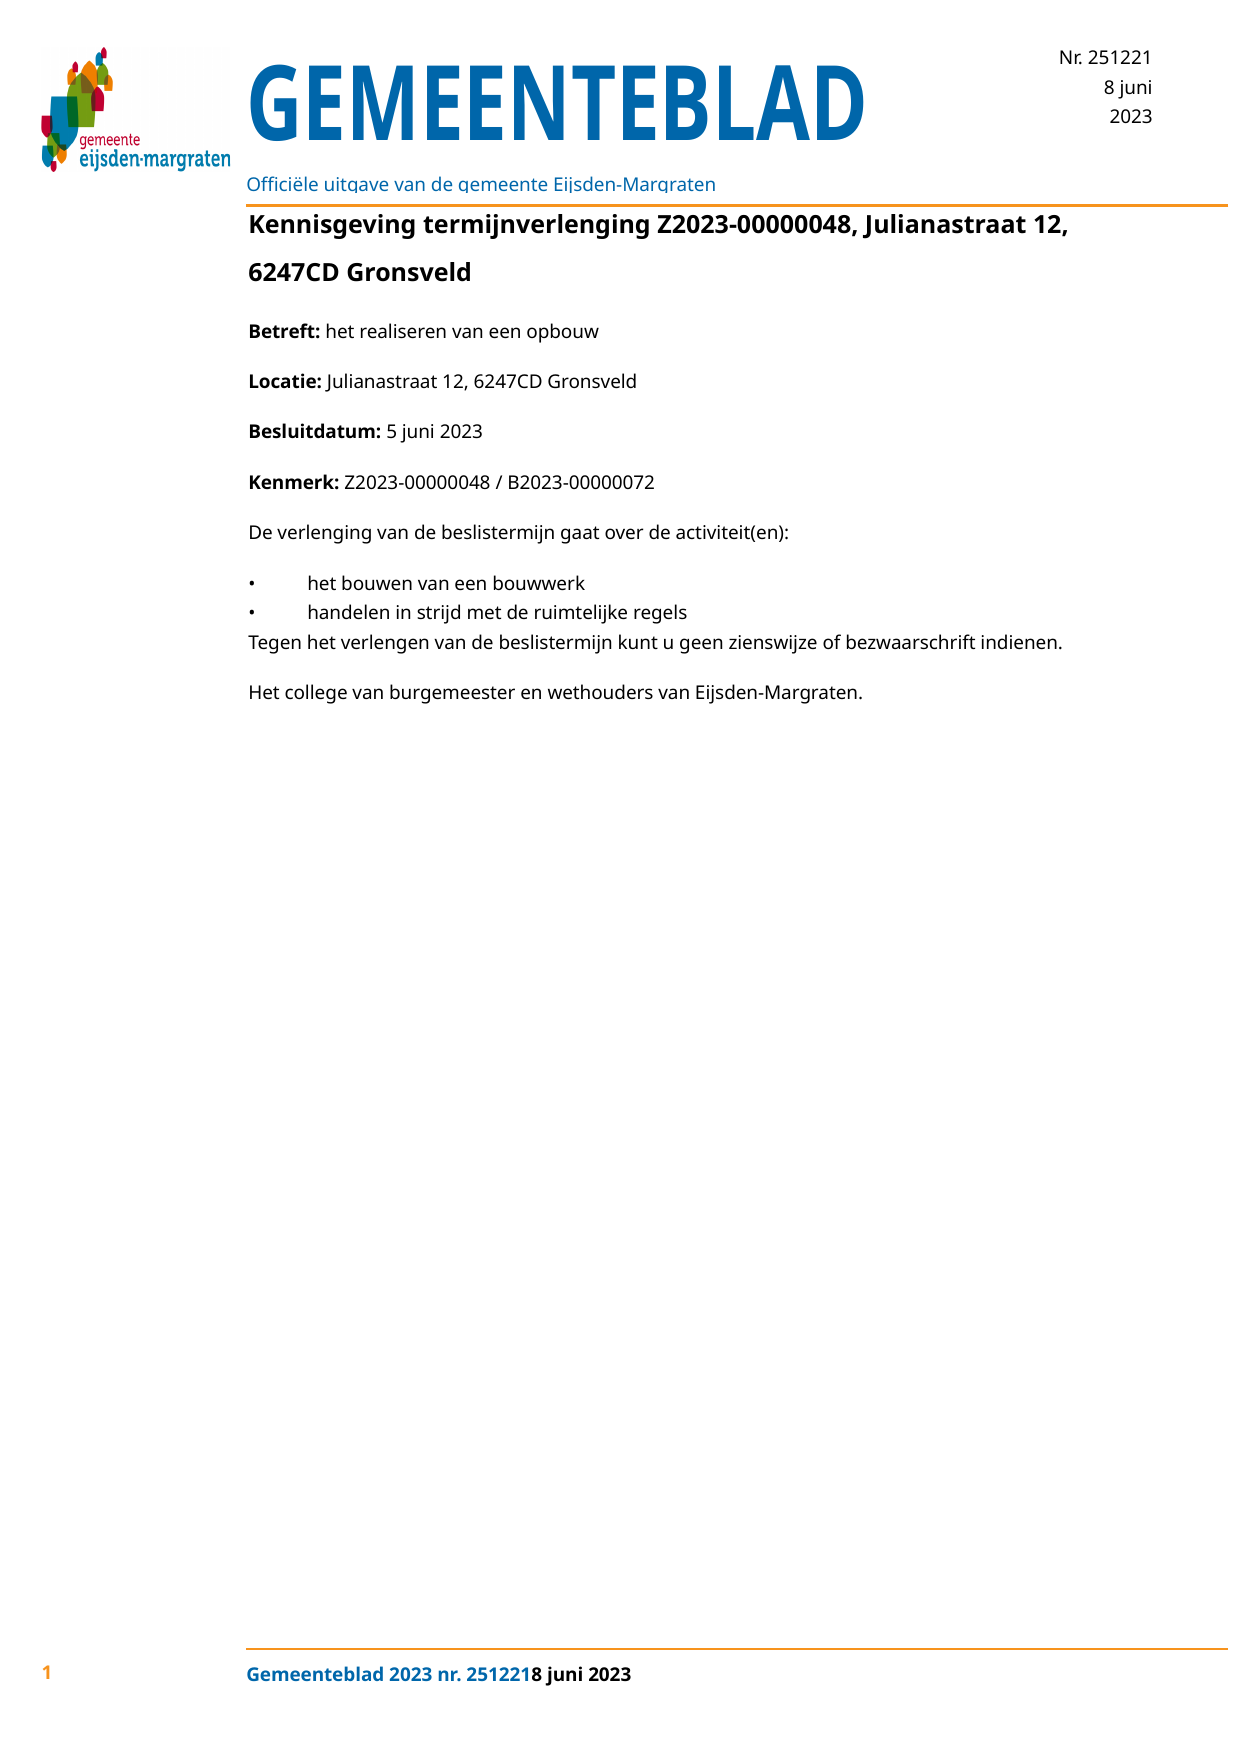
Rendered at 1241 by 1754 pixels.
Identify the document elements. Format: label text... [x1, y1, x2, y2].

picture [41, 47, 231, 172]
text Locatie: Julianastraat 12, 6247CD Gronsveld [248, 368, 1152, 394]
text Besluitdatum: 5 juni 2023 [248, 419, 1152, 444]
text De verlenging van de beslistermijn gaat over de activiteit(en): [248, 519, 1152, 545]
list het bouwen van een bouwwerk [248, 570, 1152, 596]
text Betreft: het realiseren van een opbouw [248, 318, 1152, 344]
list handelen in strijd met de ruimtelijke regels [248, 599, 1152, 625]
text Tegen het verlengen van de beslistermijn kunt u geen zienswijze of bezwaarschrift indienen. [248, 629, 1152, 655]
text Kennisgeving termijnverlenging Z2023-00000048, Julianastraat 12, 6247CD Gronsveld [248, 207, 1152, 288]
text Het college van burgemeester en wethouders van Eijsden-Margraten. [248, 679, 1152, 705]
text Kenmerk: Z2023-00000048 / B2023-00000072 [248, 469, 1152, 495]
